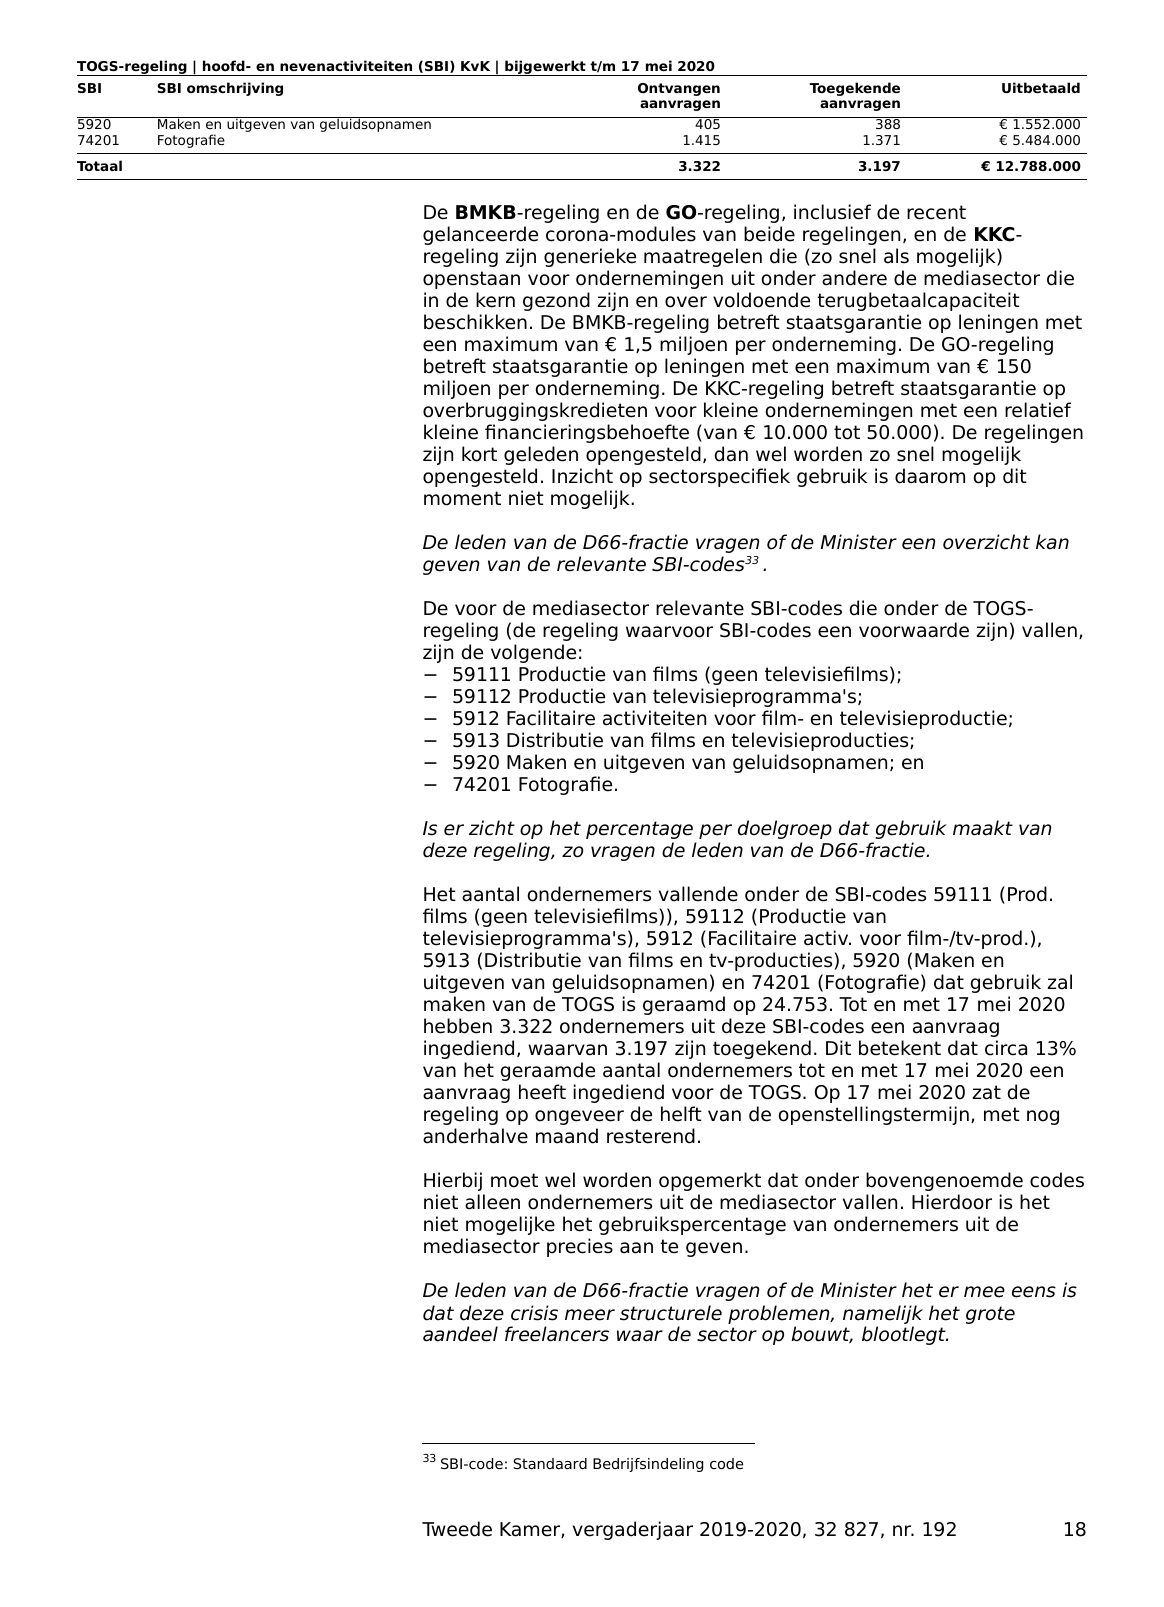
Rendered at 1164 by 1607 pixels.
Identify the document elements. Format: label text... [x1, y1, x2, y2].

text SBI-code: Standaard Bedrijfsindeling code [422, 1452, 1087, 1474]
table_cell € 12.788.000 [907, 154, 1087, 179]
text Is er zicht op het percentage per doelgroep dat gebruik maakt van deze regeling, zo vragen de leden van de D66-fractie. [422, 818, 1087, 862]
text − 59111 Productie van films (geen televisiefilms); [422, 664, 1087, 686]
table_header TOGS-regeling | hoofd- en nevenactiviteiten (SBI) KvK | bijgewerkt t/m 17 mei 2020 [77, 59, 1087, 75]
text De voor de mediasector relevante SBI-codes die onder de TOGS-regeling (de regeling waarvoor SBI-codes een voorwaarde zijn) vallen, zijn de volgende: [422, 598, 1087, 664]
text De leden van de D66-fractie vragen of de Minister een overzicht kan geven van de relevante SBI-codes. [422, 532, 1087, 576]
table_cell Totaal [77, 154, 547, 179]
table_cell 1.371 [727, 133, 907, 153]
table_cell 5920 [77, 118, 151, 132]
text − 5912 Facilitaire activiteiten voor film- en televisieproductie; [422, 708, 1087, 730]
table_cell SBI [77, 76, 151, 117]
table_cell Maken en uitgeven van geluidsopnamen [151, 118, 547, 132]
table_cell Toegekende aanvragen [727, 76, 907, 117]
text De leden van de D66-fractie vragen of de Minister het er mee eens is dat deze crisis meer structurele problemen, namelijk het grote aandeel freelancers waar de sector op bouwt, blootlegt. [422, 1280, 1087, 1346]
table_cell SBI omschrijving [151, 76, 547, 117]
table_cell 3.197 [727, 154, 907, 179]
text − 5920 Maken en uitgeven van geluidsopnamen; en [422, 752, 1087, 774]
table_cell € 5.484.000 [907, 133, 1087, 153]
table_cell Ontvangen aanvragen [547, 76, 727, 117]
table_cell Fotografie [151, 133, 547, 153]
table_cell € 1.552.000 [907, 118, 1087, 132]
text De BMKB-regeling en de GO-regeling, inclusief de recent gelanceerde corona-modules van beide regelingen, en de KKC-regeling zijn generieke maatregelen die (zo snel als mogelijk) openstaan voor ondernemingen uit onder andere de mediasector die in de kern gezond zijn en over voldoende terugbetaalcapaciteit beschikken. De BMKB-regeling betreft staatsgarantie op leningen met een maximum van € 1,5 miljoen per onderneming. De GO-regeling betreft staatsgarantie op leningen met een maximum van € 150 miljoen per onderneming. De KKC-regeling betreft staatsgarantie op overbruggingskredieten voor kleine ondernemingen met een relatief kleine financieringsbehoefte (van € 10.000 tot 50.000). De regelingen zijn kort geleden opengesteld, dan wel worden zo snel mogelijk opengesteld. Inzicht op sectorspecifiek gebruik is daarom op dit moment niet mogelijk. [422, 202, 1087, 510]
table_cell 405 [547, 118, 727, 132]
table_cell Uitbetaald [907, 76, 1087, 117]
table_cell 388 [727, 118, 907, 132]
text − 59112 Productie van televisieprogramma's; [422, 686, 1087, 708]
table_cell 3.322 [547, 154, 727, 179]
text Het aantal ondernemers vallende onder de SBI-codes 59111 (Prod. films (geen televisiefilms)), 59112 (Productie van televisieprogramma's), 5912 (Facilitaire activ. voor film-/tv-prod.), 5913 (Distributie van films en tv-producties), 5920 (Maken en uitgeven van geluidsopnamen) en 74201 (Fotografie) dat gebruik zal maken van de TOGS is geraamd op 24.753. Tot en met 17 mei 2020 hebben 3.322 ondernemers uit deze SBI-codes een aanvraag ingediend, waarvan 3.197 zijn toegekend. Dit betekent dat circa 13% van het geraamde aantal ondernemers tot en met 17 mei 2020 een aanvraag heeft ingediend voor de TOGS. Op 17 mei 2020 zat de regeling op ongeveer de helft van de openstellingstermijn, met nog anderhalve maand resterend. [422, 884, 1087, 1148]
text − 5913 Distributie van films en televisieproducties; [422, 730, 1087, 752]
text Hierbij moet wel worden opgemerkt dat onder bovengenoemde codes niet alleen ondernemers uit de mediasector vallen. Hierdoor is het niet mogelijke het gebruikspercentage van ondernemers uit de mediasector precies aan te geven. [422, 1170, 1087, 1258]
table_cell 74201 [77, 133, 151, 153]
text − 74201 Fotografie. [422, 774, 1087, 796]
table_cell 1.415 [547, 133, 727, 153]
